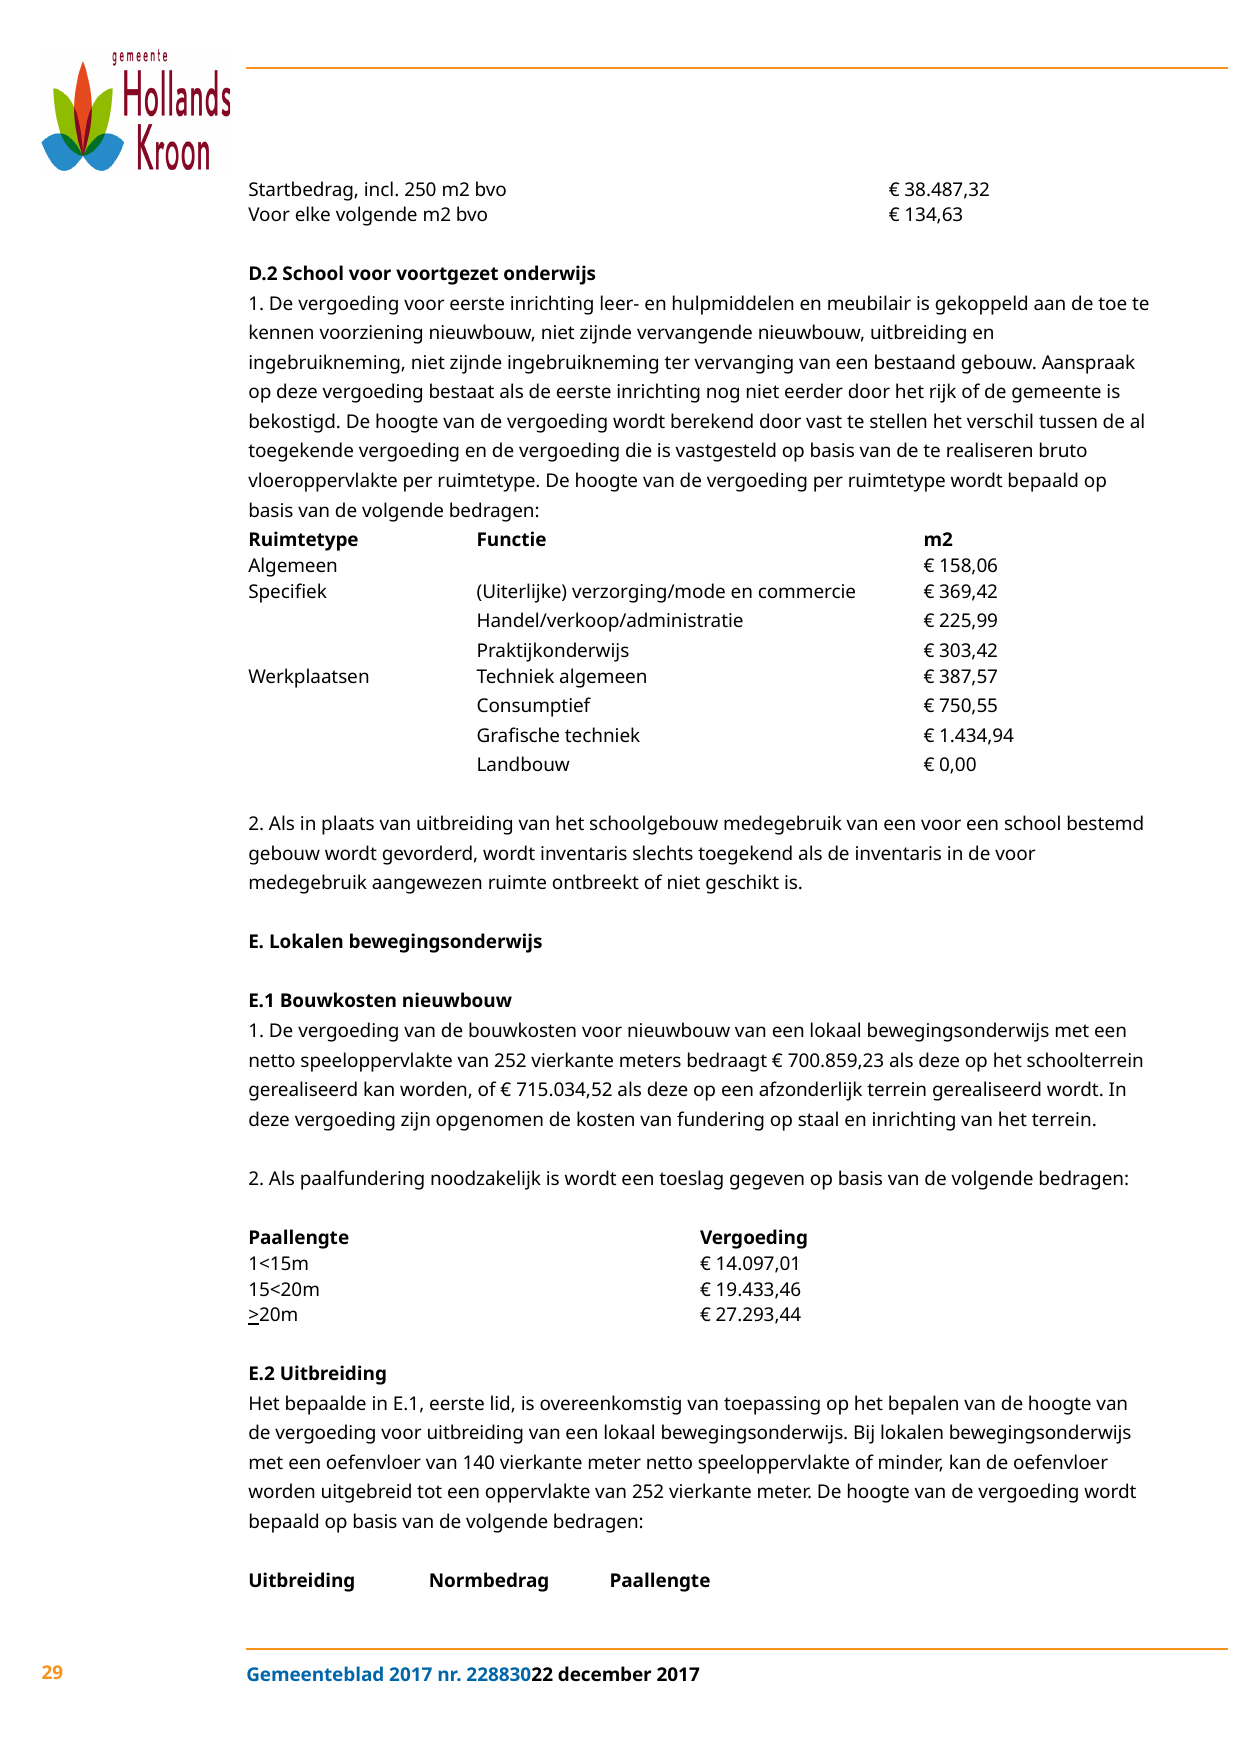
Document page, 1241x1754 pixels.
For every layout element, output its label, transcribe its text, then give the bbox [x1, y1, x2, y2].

table_cell 1<15m [248, 1250, 700, 1276]
table_cell 15<20m [248, 1276, 700, 1302]
table_cell (Uiterlijke) verzorging/mode en commercie Handel/verkoop/administratie Praktijkonderwijs [476, 578, 923, 663]
table_cell Werkplaatsen [248, 663, 476, 777]
table_header Normbedrag [429, 1568, 609, 1593]
table_cell Algemeen [248, 552, 476, 578]
table_cell € 14.097,01 [700, 1250, 1152, 1276]
table_cell [476, 552, 923, 578]
text 2. Als paalfundering noodzakelijk is wordt een toeslag gegeven op basis van de volgende bedragen: [248, 1165, 1152, 1191]
table_cell € 369,42 € 225,99 € 303,42 [923, 578, 1152, 663]
text 1. De vergoeding van de bouwkosten voor nieuwbouw van een lokaal bewegingsonderwijs met een netto speeloppervlakte van 252 vierkante meters bedraagt € 700.859,23 als deze op het schoolterrein gerealiseerd kan worden, of € 715.034,52 als deze op een afzonderlijk terrein gerealiseerd wordt. In deze vergoeding zijn opgenomen de kosten van fundering op staal en inrichting van het terrein. [248, 1017, 1152, 1132]
table_header Paallengte [248, 1225, 700, 1250]
table_cell € 19.433,46 [700, 1276, 1152, 1302]
table_cell € 387,57 € 750,55 € 1.434,94 € 0,00 [923, 663, 1152, 777]
table_header Ruimtetype [248, 527, 476, 552]
table_header [889, 125, 1152, 150]
table_cell € 134,63 [889, 202, 1152, 227]
text E.2 Uitbreiding [248, 1360, 1152, 1386]
table_header Uitbreiding [248, 1568, 429, 1593]
table_cell Specifiek [248, 578, 476, 663]
table_header Vergoeding [700, 1225, 1152, 1250]
text 2. Als in plaats van uitbreiding van het schoolgebouw medegebruik van een voor een school bestemd gebouw wordt gevorderd, wordt inventaris slechts toegekend als de inventaris in de voor medegebruik aangewezen ruimte ontbreekt of niet geschikt is. [248, 810, 1152, 895]
table_cell Techniek algemeen Consumptief Grafische techniek Landbouw [476, 663, 923, 777]
table_cell Startbedrag, incl. 250 m2 bvo [248, 176, 888, 202]
table_cell Voor elke volgende m2 bvo [248, 202, 888, 227]
table_header [248, 125, 888, 150]
table_header m2 [923, 527, 1152, 552]
text E.1 Bouwkosten nieuwbouw [248, 988, 1152, 1013]
table_cell [889, 150, 1152, 176]
table_cell € 38.487,32 [889, 176, 1152, 202]
table_cell € 27.293,44 [700, 1302, 1152, 1327]
picture [41, 47, 231, 172]
table_header Paallengte [609, 1568, 1152, 1593]
table_cell [248, 150, 888, 176]
table_cell >20m [248, 1302, 700, 1327]
text 1. De vergoeding voor eerste inrichting leer- en hulpmiddelen en meubilair is gekoppeld aan de toe te kennen voorziening nieuwbouw, niet zijnde vervangende nieuwbouw, uitbreiding en ingebruikneming, niet zijnde ingebruikneming ter vervanging van een bestaand gebouw. Aanspraak op deze vergoeding bestaat als de eerste inrichting nog niet eerder door het rijk of de gemeente is bekostigd. De hoogte van de vergoeding wordt berekend door vast te stellen het verschil tussen de al toegekende vergoeding en de vergoeding die is vastgesteld op basis van de te realiseren bruto vloeroppervlakte per ruimtetype. De hoogte van de vergoeding per ruimtetype wordt bepaald op basis van de volgende bedragen: [248, 290, 1152, 523]
table_cell € 158,06 [923, 552, 1152, 578]
text D.2 School voor voortgezet onderwijs [248, 260, 1152, 286]
table_header Functie [476, 527, 923, 552]
text Het bepaalde in E.1, eerste lid, is overeenkomstig van toepassing op het bepalen van de hoogte van de vergoeding voor uitbreiding van een lokaal bewegingsonderwijs. Bij lokalen bewegingsonderwijs met een oefenvloer van 140 vierkante meter netto speeloppervlakte of minder, kan de oefenvloer worden uitgebreid tot een oppervlakte van 252 vierkante meter. De hoogte van de vergoeding wordt bepaald op basis van de volgende bedragen: [248, 1390, 1152, 1534]
text E. Lokalen bewegingsonderwijs [248, 928, 1152, 954]
